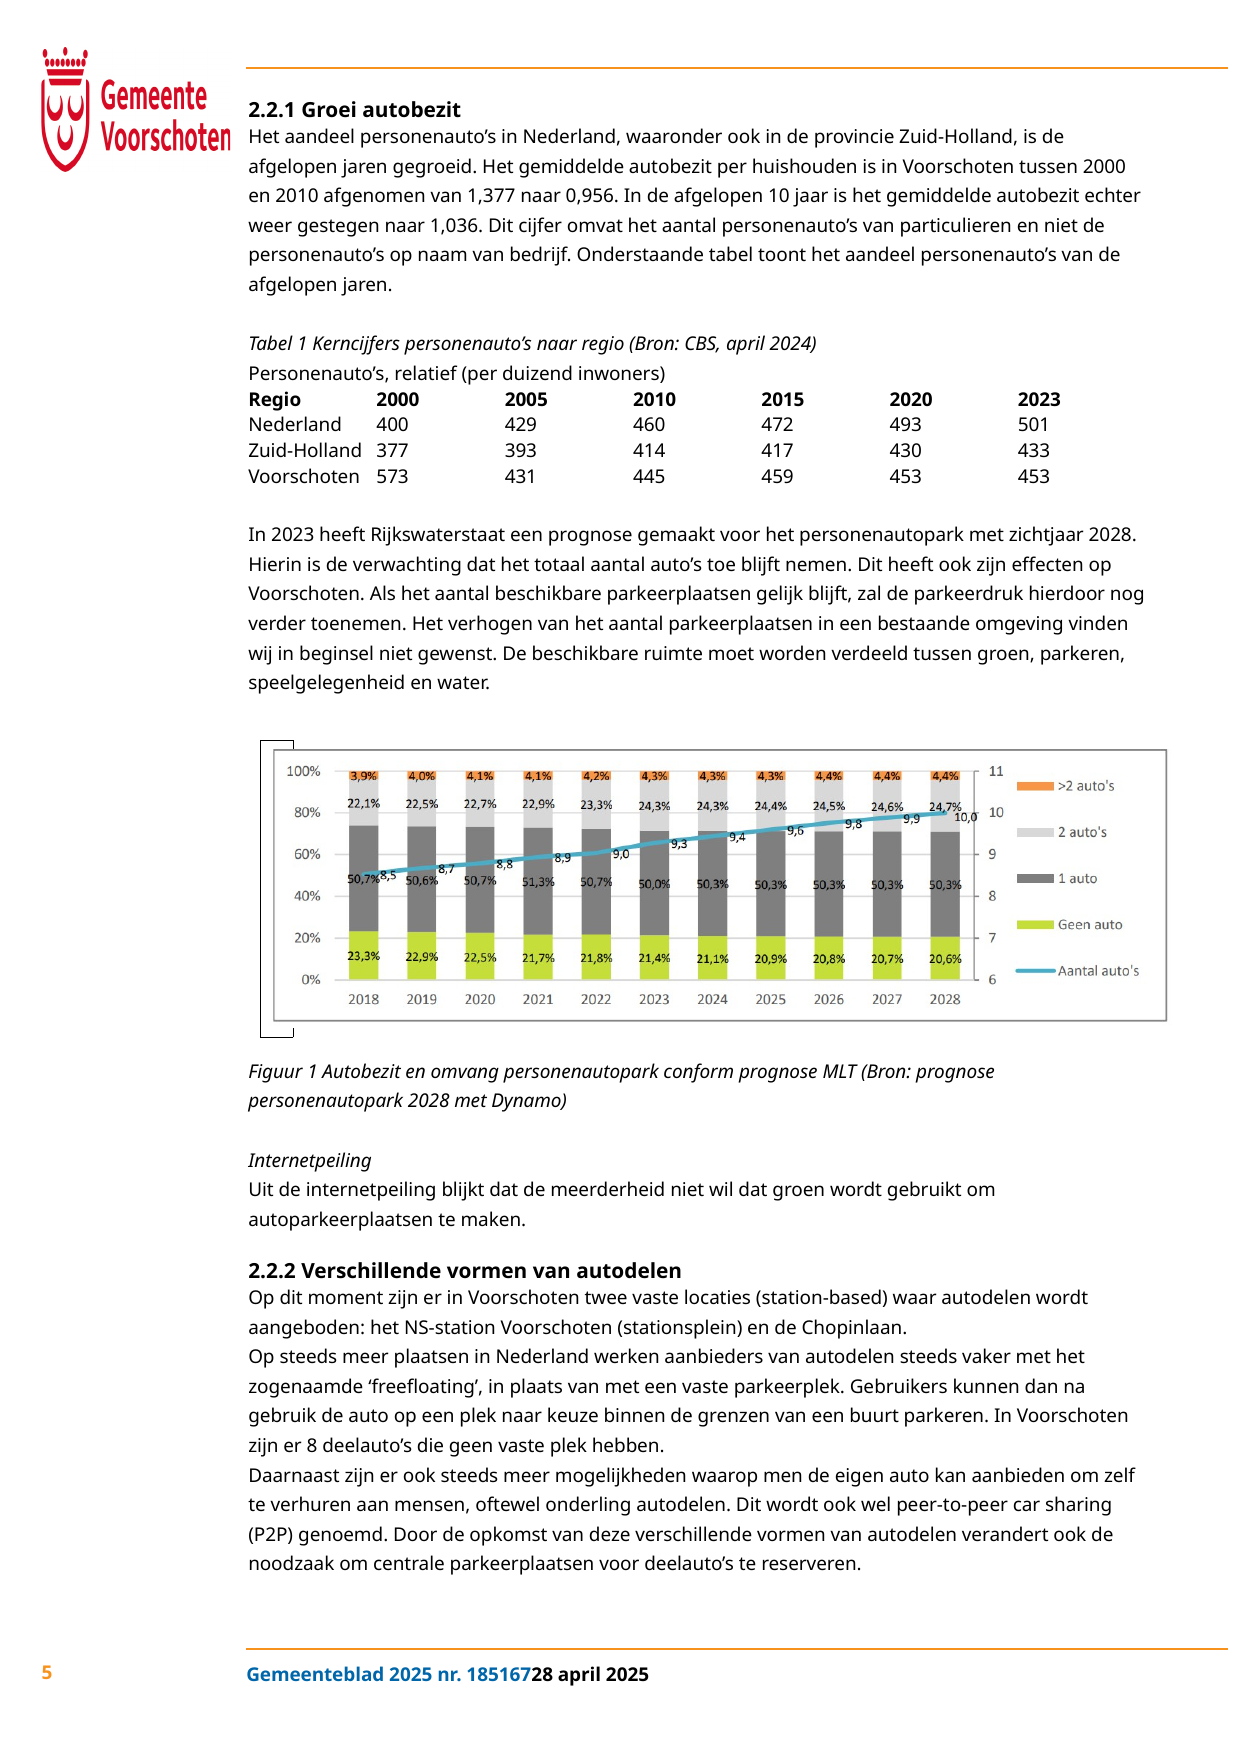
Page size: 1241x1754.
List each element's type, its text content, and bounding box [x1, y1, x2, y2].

text Figuur 1 Autobezit en omvang personenautopark conform prognose MLT (Bron: prognose personenautopark 2028 met Dynamo) [248, 1058, 1152, 1113]
table_cell 2023 [1018, 386, 1152, 411]
table_cell 472 [761, 411, 889, 437]
table_cell 453 [889, 463, 1018, 489]
text 2.2.1 Groei autobezit [248, 95, 1152, 123]
text Daarnaast zijn er ook steeds meer mogelijkheden waarop men de eigen auto kan aanbieden om zelf te verhuren aan mensen, oftewel onderling autodelen. Dit wordt ook wel peer-to-peer car sharing (P2P) genoemd. Door de opkomst van deze verschillende vormen van autodelen verandert ook de noodzaak om centrale parkeerplaatsen voor deelauto’s te reserveren. [248, 1462, 1152, 1576]
table_cell 459 [761, 463, 889, 489]
picture [268, 749, 1173, 1028]
table_cell Regio [248, 386, 376, 411]
table_cell 2005 [505, 386, 633, 411]
table_cell 393 [505, 437, 633, 463]
table_header Internetpeiling Uit de internetpeiling blijkt dat de meerderheid niet wil dat groen wordt gebruikt om autoparkeerplaatsen te maken. [248, 1147, 1152, 1232]
table_cell 430 [889, 437, 1018, 463]
table_cell 414 [633, 437, 761, 463]
table_cell 417 [761, 437, 889, 463]
table_cell 445 [633, 463, 761, 489]
text 2.2.2 Verschillende vormen van autodelen [248, 1256, 1152, 1284]
table_cell 453 [1018, 463, 1152, 489]
table_cell 377 [376, 437, 504, 463]
table_cell 501 [1018, 411, 1152, 437]
table_header Personenauto’s, relatief (per duizend inwoners) [248, 360, 1152, 386]
table_cell 2000 [376, 386, 504, 411]
table_cell Zuid-Holland [248, 437, 376, 463]
table_cell 431 [505, 463, 633, 489]
table_cell 2020 [889, 386, 1018, 411]
table_cell 433 [1018, 437, 1152, 463]
text Op dit moment zijn er in Voorschoten twee vaste locaties (station-based) waar autodelen wordt aangeboden: het NS-station Voorschoten (stationsplein) en de Chopinlaan. [248, 1284, 1152, 1340]
text Tabel 1 Kerncijfers personenauto’s naar regio (Bron: CBS, april 2024) [248, 330, 1152, 356]
table_cell 2010 [633, 386, 761, 411]
table_cell 429 [505, 411, 633, 437]
picture [41, 47, 231, 172]
text Op steeds meer plaatsen in Nederland werken aanbieders van autodelen steeds vaker met het zogenaamde ‘freefloating’, in plaats van met een vaste parkeerplek. Gebruikers kunnen dan na gebruik de auto op een plek naar keuze binnen de grenzen van een buurt parkeren. In Voorschoten zijn er 8 deelauto’s die geen vaste plek hebben. [248, 1343, 1152, 1458]
text In 2023 heeft Rijkswaterstaat een prognose gemaakt voor het personenautopark met zichtjaar 2028. Hierin is de verwachting dat het totaal aantal auto’s toe blijft nemen. Dit heeft ook zijn effecten op Voorschoten. Als het aantal beschikbare parkeerplaatsen gelijk blijft, zal de parkeerdruk hierdoor nog verder toenemen. Het verhogen van het aantal parkeerplaatsen in een bestaande omgeving vinden wij in beginsel niet gewenst. De beschikbare ruimte moet worden verdeeld tussen groen, parkeren, speelgelegenheid en water. [248, 521, 1152, 695]
table_cell 460 [633, 411, 761, 437]
table_cell 573 [376, 463, 504, 489]
table_cell Voorschoten [248, 463, 376, 489]
table_cell Nederland [248, 411, 376, 437]
table_cell 2015 [761, 386, 889, 411]
text Het aandeel personenauto’s in Nederland, waaronder ook in de provincie Zuid-Holland, is de afgelopen jaren gegroeid. Het gemiddelde autobezit per huishouden is in Voorschoten tussen 2000 en 2010 afgenomen van 1,377 naar 0,956. In de afgelopen 10 jaar is het gemiddelde autobezit echter weer gestegen naar 1,036. Dit cijfer omvat het aantal personenauto’s van particulieren en niet de personenauto’s op naam van bedrijf. Onderstaande tabel toont het aandeel personenauto’s van de afgelopen jaren. [248, 123, 1152, 297]
table_cell 400 [376, 411, 504, 437]
table_cell 493 [889, 411, 1018, 437]
